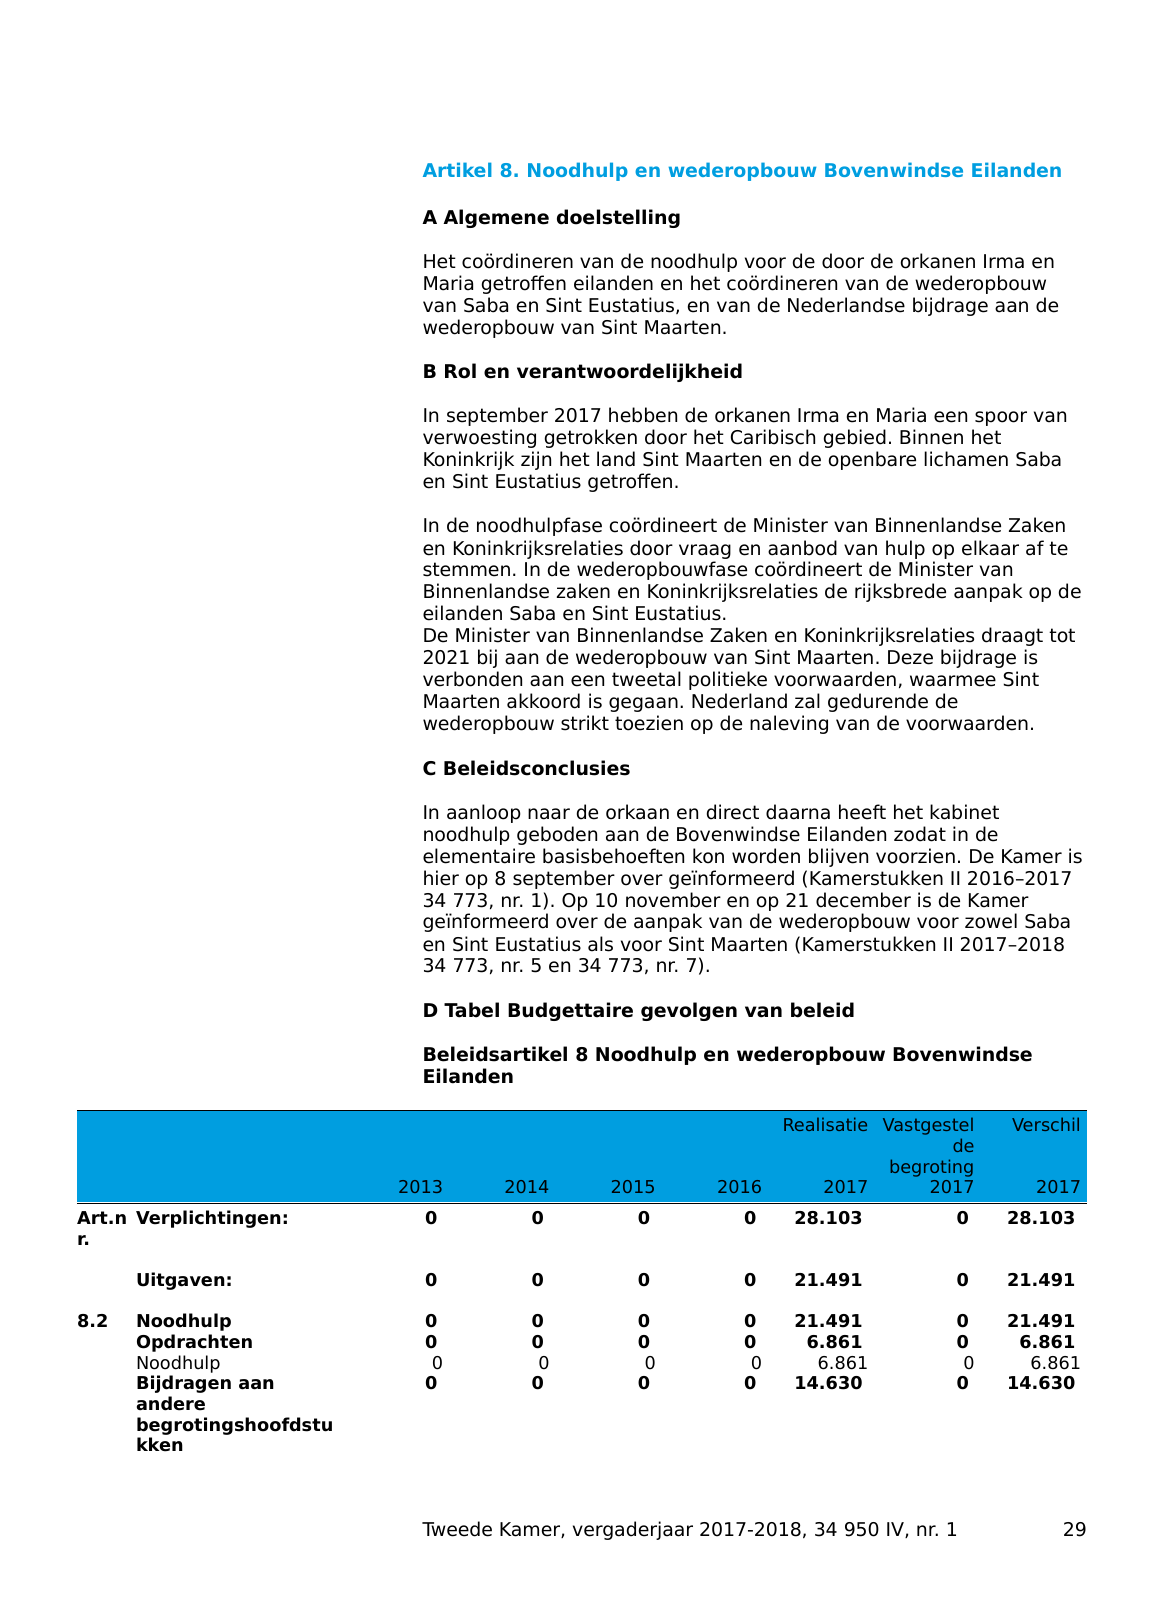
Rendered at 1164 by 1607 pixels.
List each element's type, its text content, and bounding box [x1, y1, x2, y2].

table_cell 28.103 [980, 1204, 1087, 1249]
subtitle B Rol en verantwoordelijkheid [422, 361, 1087, 383]
table_cell 0 [661, 1332, 768, 1353]
table_cell Opdrachten [130, 1332, 342, 1353]
table_cell 14.630 [768, 1373, 874, 1456]
table_header Verschil [980, 1111, 1087, 1177]
table_cell 0 [874, 1373, 980, 1456]
table_cell 0 [343, 1270, 449, 1291]
table_cell [77, 1291, 130, 1311]
table_cell Noodhulp [130, 1311, 342, 1332]
table_cell 0 [449, 1270, 555, 1291]
table_cell 0 [661, 1311, 768, 1332]
table_cell [77, 1250, 130, 1270]
table_cell 14.630 [980, 1373, 1087, 1456]
table_cell Noodhulp [130, 1353, 342, 1373]
table_cell 0 [555, 1204, 661, 1249]
table_cell Uitgaven: [130, 1270, 342, 1291]
text In september 2017 hebben de orkanen Irma en Maria een spoor van verwoesting getrokken door het Caribisch gebied. Binnen het Koninkrijk zijn het land Sint Maarten en de openbare lichamen Saba en Sint Eustatius getroffen. [422, 405, 1087, 493]
table_cell [77, 1332, 130, 1353]
table_cell [555, 1250, 661, 1270]
table_cell 21.491 [768, 1311, 874, 1332]
table_cell 0 [874, 1270, 980, 1291]
table_cell 0 [555, 1332, 661, 1353]
table_cell 0 [555, 1353, 661, 1373]
table_cell 0 [874, 1353, 980, 1373]
table_cell [343, 1250, 449, 1270]
table_cell 2015 [555, 1177, 661, 1202]
table_cell [343, 1291, 449, 1311]
table_cell [130, 1291, 342, 1311]
table_cell 0 [449, 1373, 555, 1456]
table_cell 6.861 [980, 1332, 1087, 1353]
table_header Realisatie [343, 1111, 874, 1177]
table_cell 0 [555, 1373, 661, 1456]
table_cell 0 [661, 1270, 768, 1291]
table_cell Verplichtingen: [130, 1204, 342, 1249]
table_cell 2014 [449, 1177, 555, 1202]
table_cell 2017 [980, 1177, 1087, 1202]
table_cell [661, 1250, 768, 1270]
table_cell 2016 [661, 1177, 768, 1202]
table_cell [77, 1353, 130, 1373]
table_cell [874, 1291, 980, 1311]
table_cell [874, 1250, 980, 1270]
text Het coördineren van de noodhulp voor de door de orkanen Irma en Maria getroffen eilanden en het coördineren van de wederopbouw van Saba en Sint Eustatius, en van de Nederlandse bijdrage aan de wederopbouw van Sint Maarten. [422, 251, 1087, 339]
text De Minister van Binnenlandse Zaken en Koninkrijksrelaties draagt tot 2021 bij aan de wederopbouw van Sint Maarten. Deze bijdrage is verbonden aan een tweetal politieke voorwaarden, waarmee Sint Maarten akkoord is gegaan. Nederland zal gedurende de wederopbouw strikt toezien op de naleving van de voorwaarden. [422, 625, 1087, 735]
table_cell [77, 1270, 130, 1291]
table_cell [661, 1291, 768, 1311]
table_cell 0 [343, 1204, 449, 1249]
table_cell 0 [661, 1204, 768, 1249]
table_cell 28.103 [768, 1204, 874, 1249]
table_cell [77, 1177, 130, 1202]
table_header Vastgestelde begroting [874, 1111, 980, 1177]
table_cell 0 [555, 1270, 661, 1291]
table_cell 0 [343, 1332, 449, 1353]
subtitle A Algemene doelstelling [422, 207, 1087, 229]
table_cell [130, 1177, 342, 1202]
table_cell 21.491 [980, 1270, 1087, 1291]
table_cell 0 [449, 1332, 555, 1353]
table_cell 0 [449, 1353, 555, 1373]
table_cell [449, 1250, 555, 1270]
table_cell 6.861 [768, 1332, 874, 1353]
table_cell Art.nr. [77, 1204, 130, 1249]
table_cell 21.491 [980, 1311, 1087, 1332]
table_cell [449, 1291, 555, 1311]
subtitle D Tabel Budgettaire gevolgen van beleid [422, 999, 1087, 1022]
table_cell 8.2 [77, 1311, 130, 1332]
table_header [77, 1111, 342, 1177]
table_cell 0 [343, 1373, 449, 1456]
table_cell 0 [343, 1353, 449, 1373]
table_cell 21.491 [768, 1270, 874, 1291]
subtitle Beleidsartikel 8 Noodhulp en wederopbouw Bovenwindse Eilanden [422, 1044, 1087, 1088]
table_cell 0 [555, 1311, 661, 1332]
table_cell Bijdragen aan andere begrotingshoofdstukken [130, 1373, 342, 1456]
table_cell [77, 1373, 130, 1456]
table_cell [768, 1291, 874, 1311]
table_cell 0 [449, 1204, 555, 1249]
table_cell 0 [874, 1332, 980, 1353]
subtitle C Beleidsconclusies [422, 757, 1087, 779]
table_cell 2013 [343, 1177, 449, 1202]
table_cell [768, 1250, 874, 1270]
subtitle Artikel 8. Noodhulp en wederopbouw Bovenwindse Eilanden [422, 160, 1087, 182]
table_cell [980, 1250, 1087, 1270]
table_cell 2017 [874, 1177, 980, 1202]
table_cell 0 [874, 1204, 980, 1249]
table_cell 0 [661, 1373, 768, 1456]
table_cell 2017 [768, 1177, 874, 1202]
text In aanloop naar de orkaan en direct daarna heeft het kabinet noodhulp geboden aan de Bovenwindse Eilanden zodat in de elementaire basisbehoeften kon worden blijven voorzien. De Kamer is hier op 8 september over geïnformeerd (Kamerstukken II 2016–2017 34 773, nr. 1). Op 10 november en op 21 december is de Kamer geïnformeerd over de aanpak van de wederopbouw voor zowel Saba en Sint Eustatius als voor Sint Maarten (Kamerstukken II 2017–2018 34 773, nr. 5 en 34 773, nr. 7). [422, 802, 1087, 977]
table_cell 0 [343, 1311, 449, 1332]
table_cell 6.861 [980, 1353, 1087, 1373]
text In de noodhulpfase coördineert de Minister van Binnenlandse Zaken en Koninkrijksrelaties door vraag en aanbod van hulp op elkaar af te stemmen. In de wederopbouwfase coördineert de Minister van Binnenlandse zaken en Koninkrijksrelaties de rijksbrede aanpak op de eilanden Saba en Sint Eustatius. [422, 515, 1087, 625]
table_cell [130, 1250, 342, 1270]
table_cell [555, 1291, 661, 1311]
table_cell 0 [661, 1353, 768, 1373]
table_cell 0 [874, 1311, 980, 1332]
table_cell 0 [449, 1311, 555, 1332]
table_cell 6.861 [768, 1353, 874, 1373]
table_cell [980, 1291, 1087, 1311]
